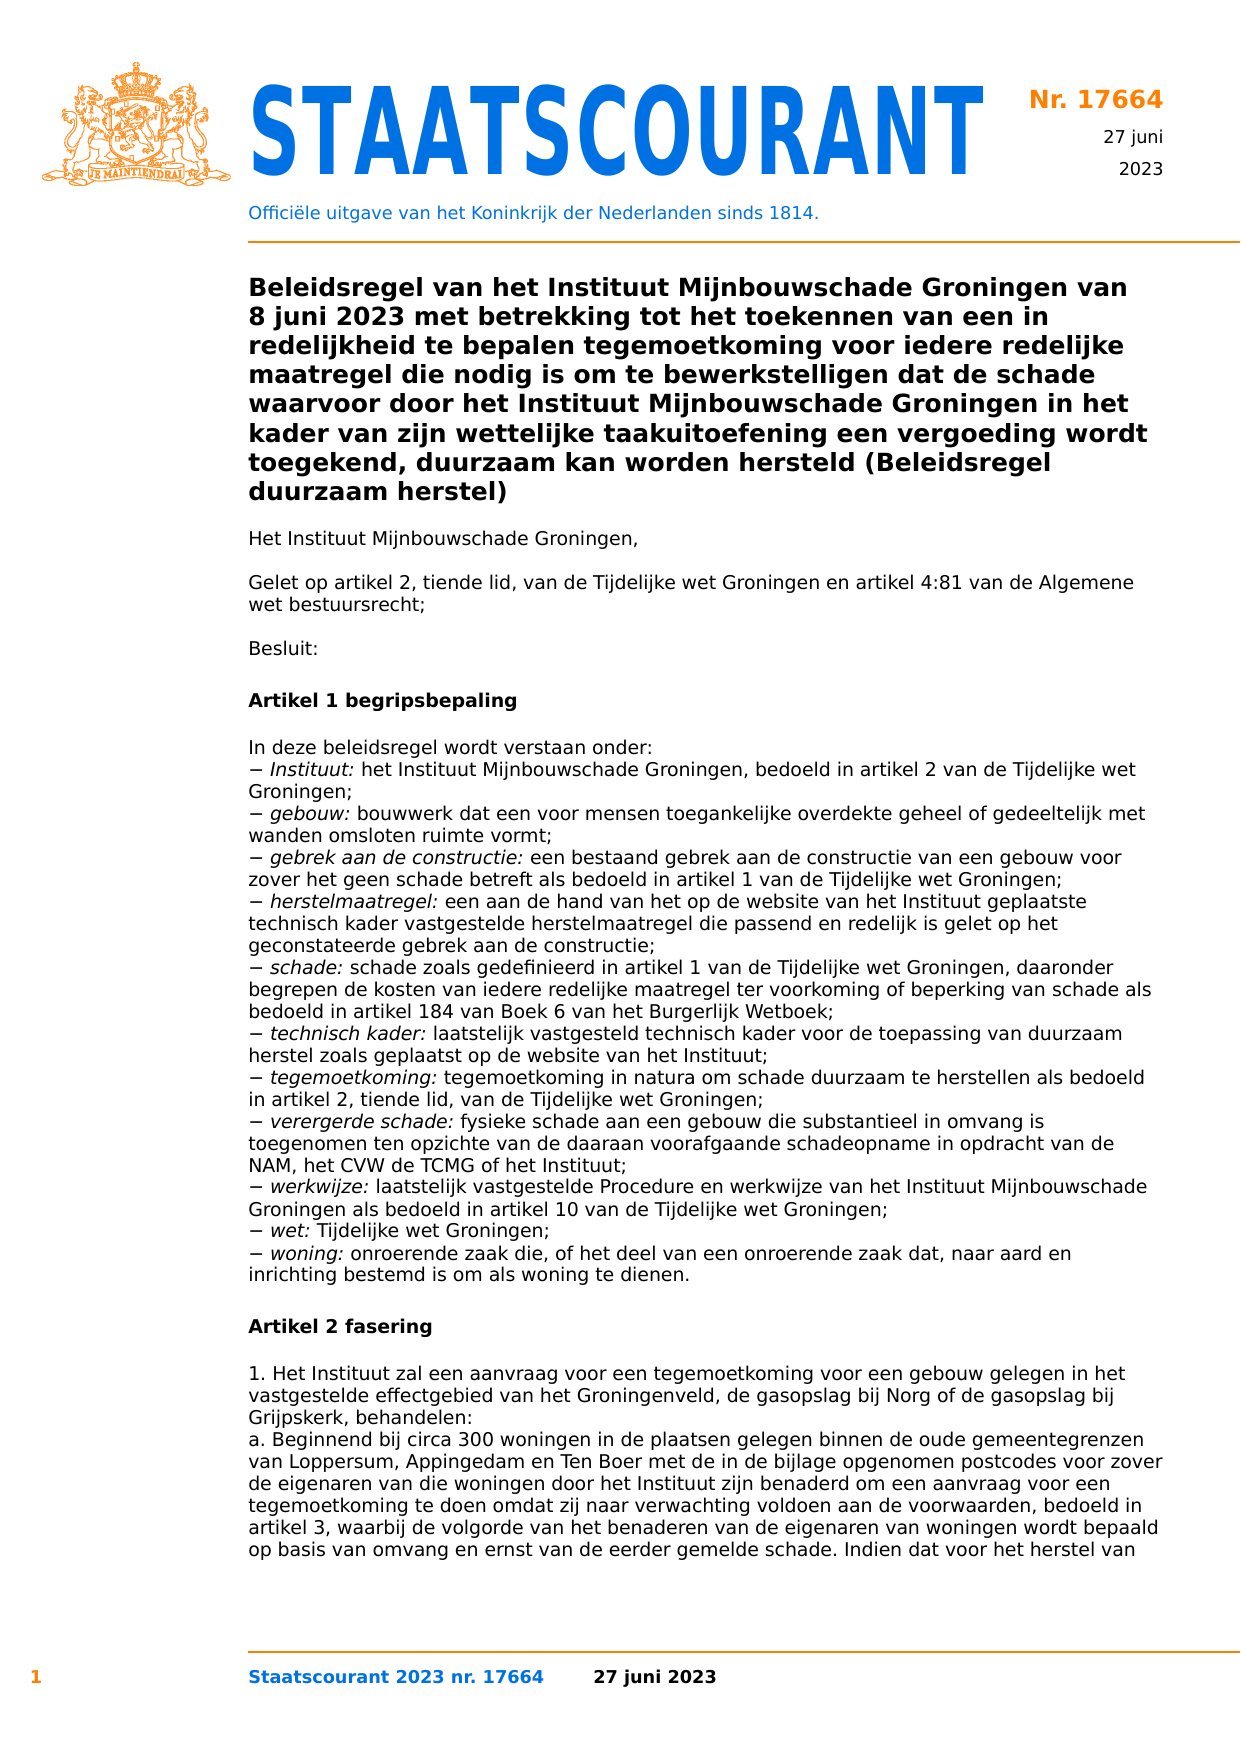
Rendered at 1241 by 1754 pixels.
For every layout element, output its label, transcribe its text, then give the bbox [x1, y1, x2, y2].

table_header Nr. 17664 [998, 62, 1240, 121]
text Gelet op artikel 2, tiende lid, van de Tijdelijke wet Groningen en artikel 4:81 van de Algemene wet bestuursrecht; [248, 572, 1163, 616]
table_header [25, 62, 248, 241]
text − gebrek aan de constructie: een bestaand gebrek aan de constructie van een gebouw voor zover het geen schade betreft als bedoeld in artikel 1 van de Tijdelijke wet Groningen; [248, 847, 1163, 891]
text − herstelmaatregel: een aan de hand van het op de website van het Instituut geplaatste technisch kader vastgestelde herstelmaatregel die passend en redelijk is gelet op het geconstateerde gebrek aan de constructie; [248, 891, 1163, 957]
text 1. Het Instituut zal een aanvraag voor een tegemoetkoming voor een gebouw gelegen in het vastgestelde effectgebied van het Groningenveld, de gasopslag bij Norg of de gasopslag bij Grijpskerk, behandelen: [248, 1363, 1163, 1429]
subtitle Beleidsregel van het Instituut Mijnbouwschade Groningen van 8 juni 2023 met betrekking tot het toekennen van een in redelijkheid te bepalen tegemoetkoming voor iedere redelijke maatregel die nodig is om te bewerkstelligen dat de schade waarvoor door het Instituut Mijnbouwschade Groningen in het kader van zijn wettelijke taakuitoefening een vergoeding wordt toegekend, duurzaam kan worden hersteld (Beleidsregel duurzaam herstel) [248, 273, 1163, 506]
subtitle Artikel 1 begripsbepaling [248, 690, 1163, 712]
subtitle Artikel 2 fasering [248, 1316, 1163, 1338]
text − werkwijze: laatstelijk vastgestelde Procedure en werkwijze van het Instituut Mijnbouwschade Groningen als bedoeld in artikel 10 van de Tijdelijke wet Groningen; [248, 1176, 1163, 1220]
text − tegemoetkoming: tegemoetkoming in natura om schade duurzaam te herstellen als bedoeld in artikel 2, tiende lid, van de Tijdelijke wet Groningen; [248, 1067, 1163, 1111]
text − wet: Tijdelijke wet Groningen; [248, 1220, 1163, 1242]
picture [41, 62, 231, 186]
table_cell Officiële uitgave van het Koninkrijk der Nederlanden sinds 1814. [248, 203, 1240, 241]
text − Instituut: het Instituut Mijnbouwschade Groningen, bedoeld in artikel 2 van de Tijdelijke wet Groningen; [248, 759, 1163, 803]
text In deze beleidsregel wordt verstaan onder: [248, 737, 1163, 759]
text Het Instituut Mijnbouwschade Groningen, [248, 528, 1163, 550]
text a. Beginnend bij circa 300 woningen in de plaatsen gelegen binnen de oude gemeentegrenzen van Loppersum, Appingedam en Ten Boer met de in de bijlage opgenomen postcodes voor zover de eigenaren van die woningen door het Instituut zijn benaderd om een aanvraag voor een tegemoetkoming te doen omdat zij naar verwachting voldoen aan de voorwaarden, bedoeld in artikel 3, waarbij de volgorde van het benaderen van de eigenaren van woningen wordt bepaald op basis van omvang en ernst van de eerder gemelde schade. Indien dat voor het herstel van [248, 1429, 1163, 1561]
text Besluit: [248, 638, 1163, 660]
text − woning: onroerende zaak die, of het deel van een onroerende zaak dat, naar aard en inrichting bestemd is om als woning te dienen. [248, 1242, 1163, 1286]
text − gebouw: bouwwerk dat een voor mensen toegankelijke overdekte geheel of gedeeltelijk met wanden omsloten ruimte vormt; [248, 803, 1163, 847]
text − verergerde schade: fysieke schade aan een gebouw die substantieel in omvang is toegenomen ten opzichte van de daaraan voorafgaande schadeopname in opdracht van de NAM, het CVW de TCMG of het Instituut; [248, 1111, 1163, 1176]
text − technisch kader: laatstelijk vastgesteld technisch kader voor de toepassing van duurzaam herstel zoals geplaatst op de website van het Instituut; [248, 1023, 1163, 1067]
table_cell 2023 [998, 153, 1240, 203]
text − schade: schade zoals gedefinieerd in artikel 1 van de Tijdelijke wet Groningen, daaronder begrepen de kosten van iedere redelijke maatregel ter voorkoming of beperking van schade als bedoeld in artikel 184 van Boek 6 van het Burgerlijk Wetboek; [248, 957, 1163, 1023]
table_header STAATSCOURANT [248, 62, 998, 203]
table_cell 27 juni [998, 121, 1240, 153]
